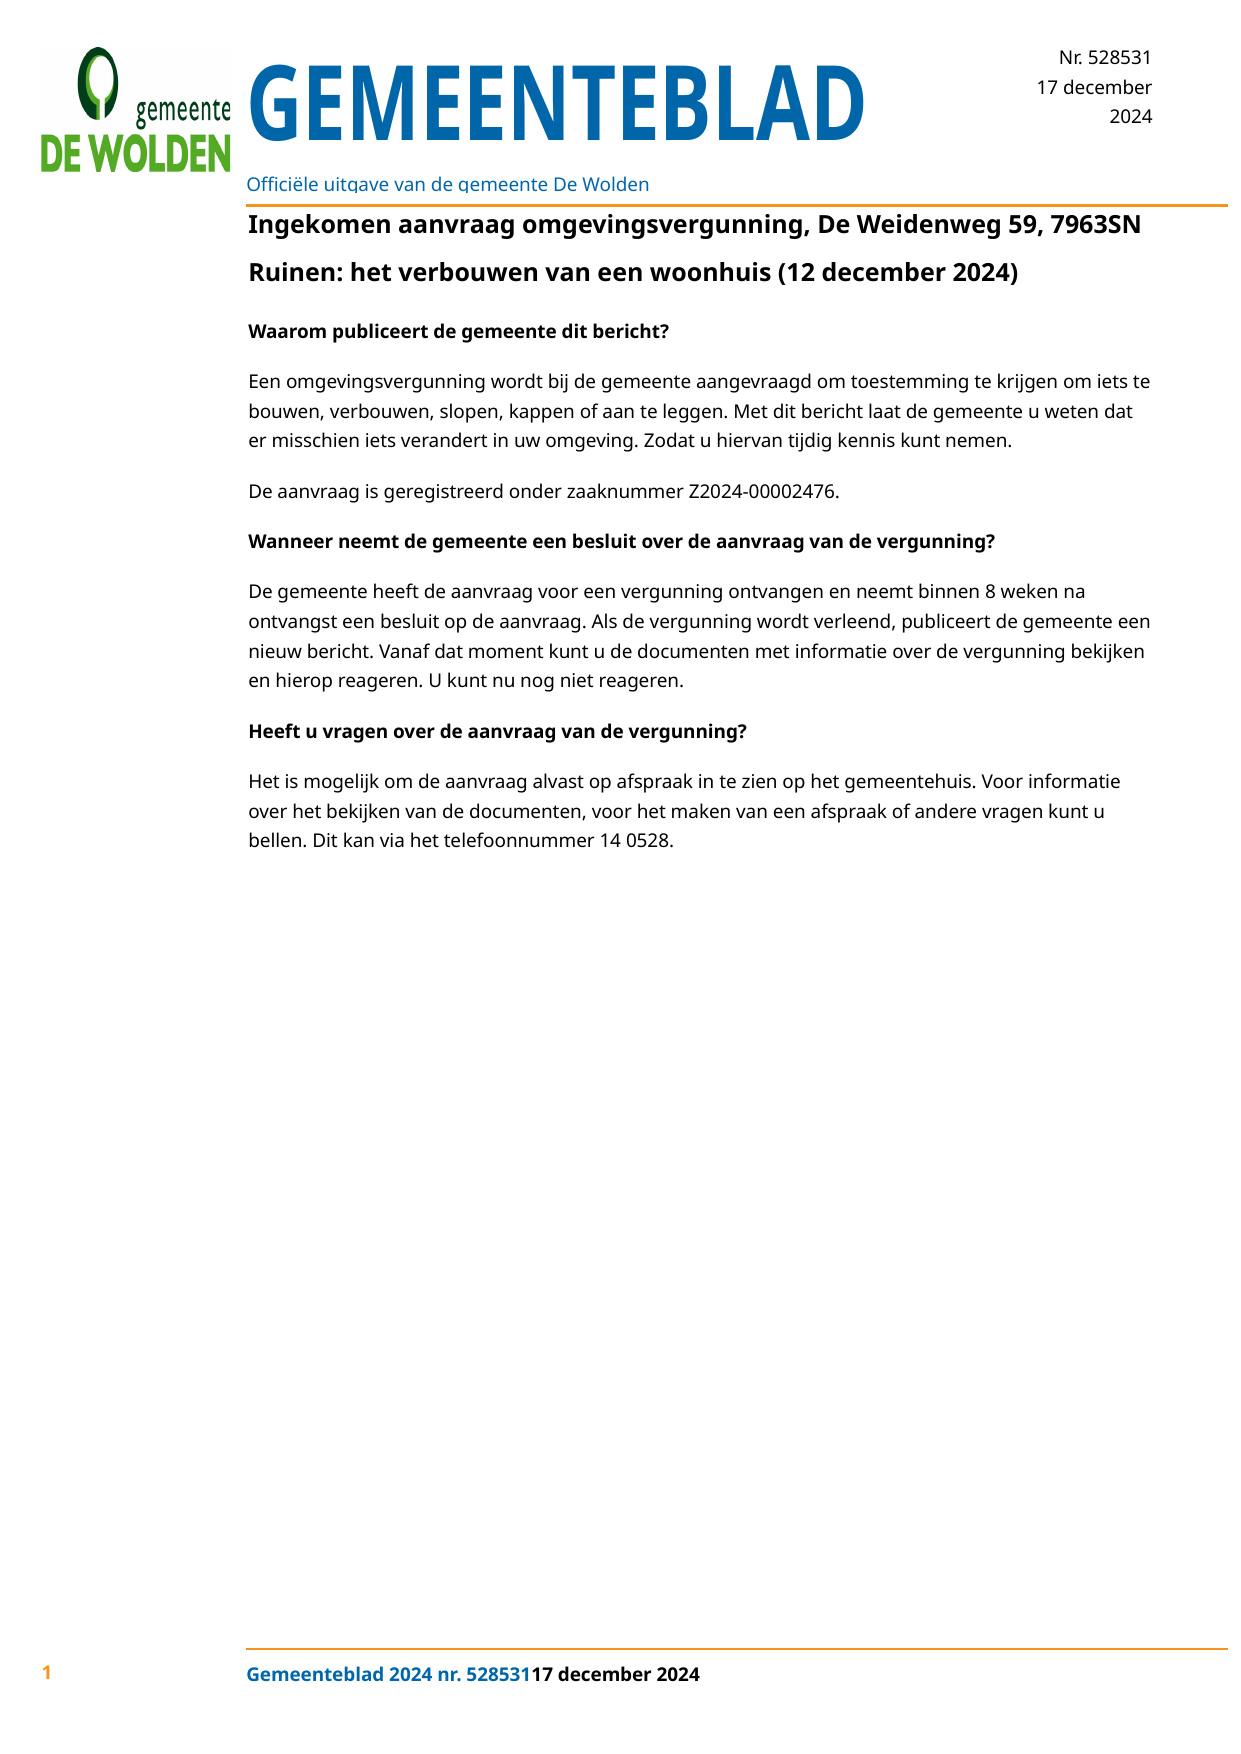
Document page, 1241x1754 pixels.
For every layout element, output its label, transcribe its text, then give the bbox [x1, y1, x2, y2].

text De aanvraag is geregistreerd onder zaaknummer Z2024-00002476. [248, 478, 1152, 504]
text Heeft u vragen over de aanvraag van de vergunning? [248, 718, 1152, 744]
text De gemeente heeft de aanvraag voor een vergunning ontvangen en neemt binnen 8 weken na ontvangst een besluit op de aanvraag. Als de vergunning wordt verleend, publiceert de gemeente een nieuw bericht. Vanaf dat moment kunt u de documenten met informatie over de vergunning bekijken en hierop reageren. U kunt nu nog niet reageren. [248, 579, 1152, 693]
text Het is mogelijk om de aanvraag alvast op afspraak in te zien op het gemeentehuis. Voor informatie over het bekijken van de documenten, voor het maken van een afspraak of andere vragen kunt u bellen. Dit kan via het telefoonnummer 14 0528. [248, 768, 1152, 853]
text Wanneer neemt de gemeente een besluit over de aanvraag van de vergunning? [248, 528, 1152, 554]
text Ingekomen aanvraag omgevingsvergunning, De Weidenweg 59, 7963SN Ruinen: het verbouwen van een woonhuis (12 december 2024) [248, 207, 1152, 288]
picture [41, 47, 231, 172]
text Waarom publiceert de gemeente dit bericht? [248, 318, 1152, 344]
text Een omgevingsvergunning wordt bij de gemeente aangevraagd om toestemming te krijgen om iets te bouwen, verbouwen, slopen, kappen of aan te leggen. Met dit bericht laat de gemeente u weten dat er misschien iets verandert in uw omgeving. Zodat u hiervan tijdig kennis kunt nemen. [248, 368, 1152, 453]
